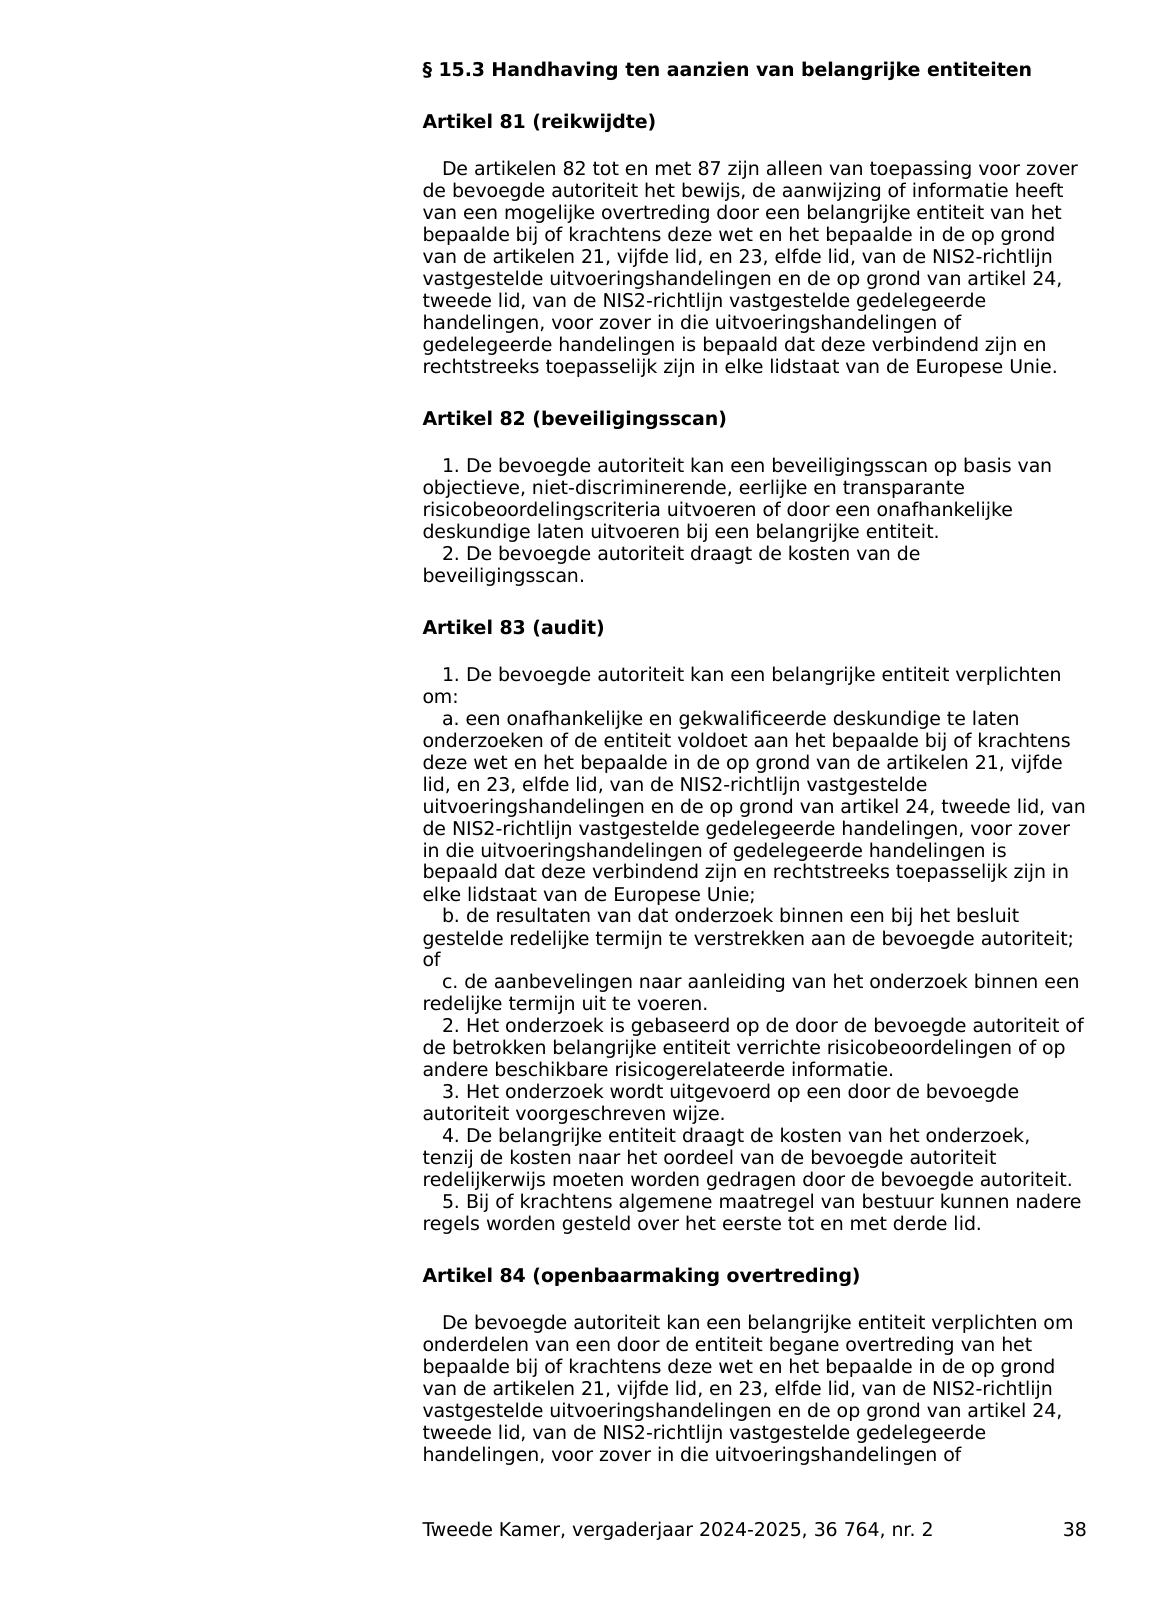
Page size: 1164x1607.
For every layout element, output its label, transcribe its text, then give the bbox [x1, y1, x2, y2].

text 1. De bevoegde autoriteit kan een beveiligingsscan op basis van objectieve, niet-discriminerende, eerlijke en transparante risicobeoordelingscriteria uitvoeren of door een onafhankelijke deskundige laten uitvoeren bij een belangrijke entiteit. [422, 455, 1087, 543]
text b. de resultaten van dat onderzoek binnen een bij het besluit gestelde redelijke termijn te verstrekken aan de bevoegde autoriteit; of [422, 905, 1087, 971]
text c. de aanbevelingen naar aanleiding van het onderzoek binnen een redelijke termijn uit te voeren. [422, 971, 1087, 1015]
subtitle Artikel 83 (audit) [422, 617, 1087, 639]
text 1. De bevoegde autoriteit kan een belangrijke entiteit verplichten om: [422, 664, 1087, 708]
subtitle Artikel 81 (reikwijdte) [422, 111, 1087, 133]
text 2. Het onderzoek is gebaseerd op de door de bevoegde autoriteit of de betrokken belangrijke entiteit verrichte risicobeoordelingen of op andere beschikbare risicogerelateerde informatie. [422, 1015, 1087, 1081]
text 3. Het onderzoek wordt uitgevoerd op een door de bevoegde autoriteit voorgeschreven wijze. [422, 1081, 1087, 1125]
text De bevoegde autoriteit kan een belangrijke entiteit verplichten om onderdelen van een door de entiteit begane overtreding van het bepaalde bij of krachtens deze wet en het bepaalde in de op grond van de artikelen 21, vijfde lid, en 23, elfde lid, van de NIS2-richtlijn vastgestelde uitvoeringshandelingen en de op grond van artikel 24, tweede lid, van de NIS2-richtlijn vastgestelde gedelegeerde handelingen, voor zover in die uitvoeringshandelingen of [422, 1312, 1087, 1466]
subtitle Artikel 82 (beveiligingsscan) [422, 408, 1087, 430]
text 2. De bevoegde autoriteit draagt de kosten van de beveiligingsscan. [422, 543, 1087, 587]
text a. een onafhankelijke en gekwalificeerde deskundige te laten onderzoeken of de entiteit voldoet aan het bepaalde bij of krachtens deze wet en het bepaalde in de op grond van de artikelen 21, vijfde lid, en 23, elfde lid, van de NIS2-richtlijn vastgestelde uitvoeringshandelingen en de op grond van artikel 24, tweede lid, van de NIS2-richtlijn vastgestelde gedelegeerde handelingen, voor zover in die uitvoeringshandelingen of gedelegeerde handelingen is bepaald dat deze verbindend zijn en rechtstreeks toepasselijk zijn in elke lidstaat van de Europese Unie; [422, 708, 1087, 905]
text 4. De belangrijke entiteit draagt de kosten van het onderzoek, tenzij de kosten naar het oordeel van de bevoegde autoriteit redelijkerwijs moeten worden gedragen door de bevoegde autoriteit. [422, 1125, 1087, 1191]
text 5. Bij of krachtens algemene maatregel van bestuur kunnen nadere regels worden gesteld over het eerste tot en met derde lid. [422, 1191, 1087, 1235]
text De artikelen 82 tot en met 87 zijn alleen van toepassing voor zover de bevoegde autoriteit het bewijs, de aanwijzing of informatie heeft van een mogelijke overtreding door een belangrijke entiteit van het bepaalde bij of krachtens deze wet en het bepaalde in de op grond van de artikelen 21, vijfde lid, en 23, elfde lid, van de NIS2-richtlijn vastgestelde uitvoeringshandelingen en de op grond van artikel 24, tweede lid, van de NIS2-richtlijn vastgestelde gedelegeerde handelingen, voor zover in die uitvoeringshandelingen of gedelegeerde handelingen is bepaald dat deze verbindend zijn en rechtstreeks toepasselijk zijn in elke lidstaat van de Europese Unie. [422, 158, 1087, 378]
subtitle § 15.3 Handhaving ten aanzien van belangrijke entiteiten [422, 59, 1087, 81]
subtitle Artikel 84 (openbaarmaking overtreding) [422, 1265, 1087, 1287]
